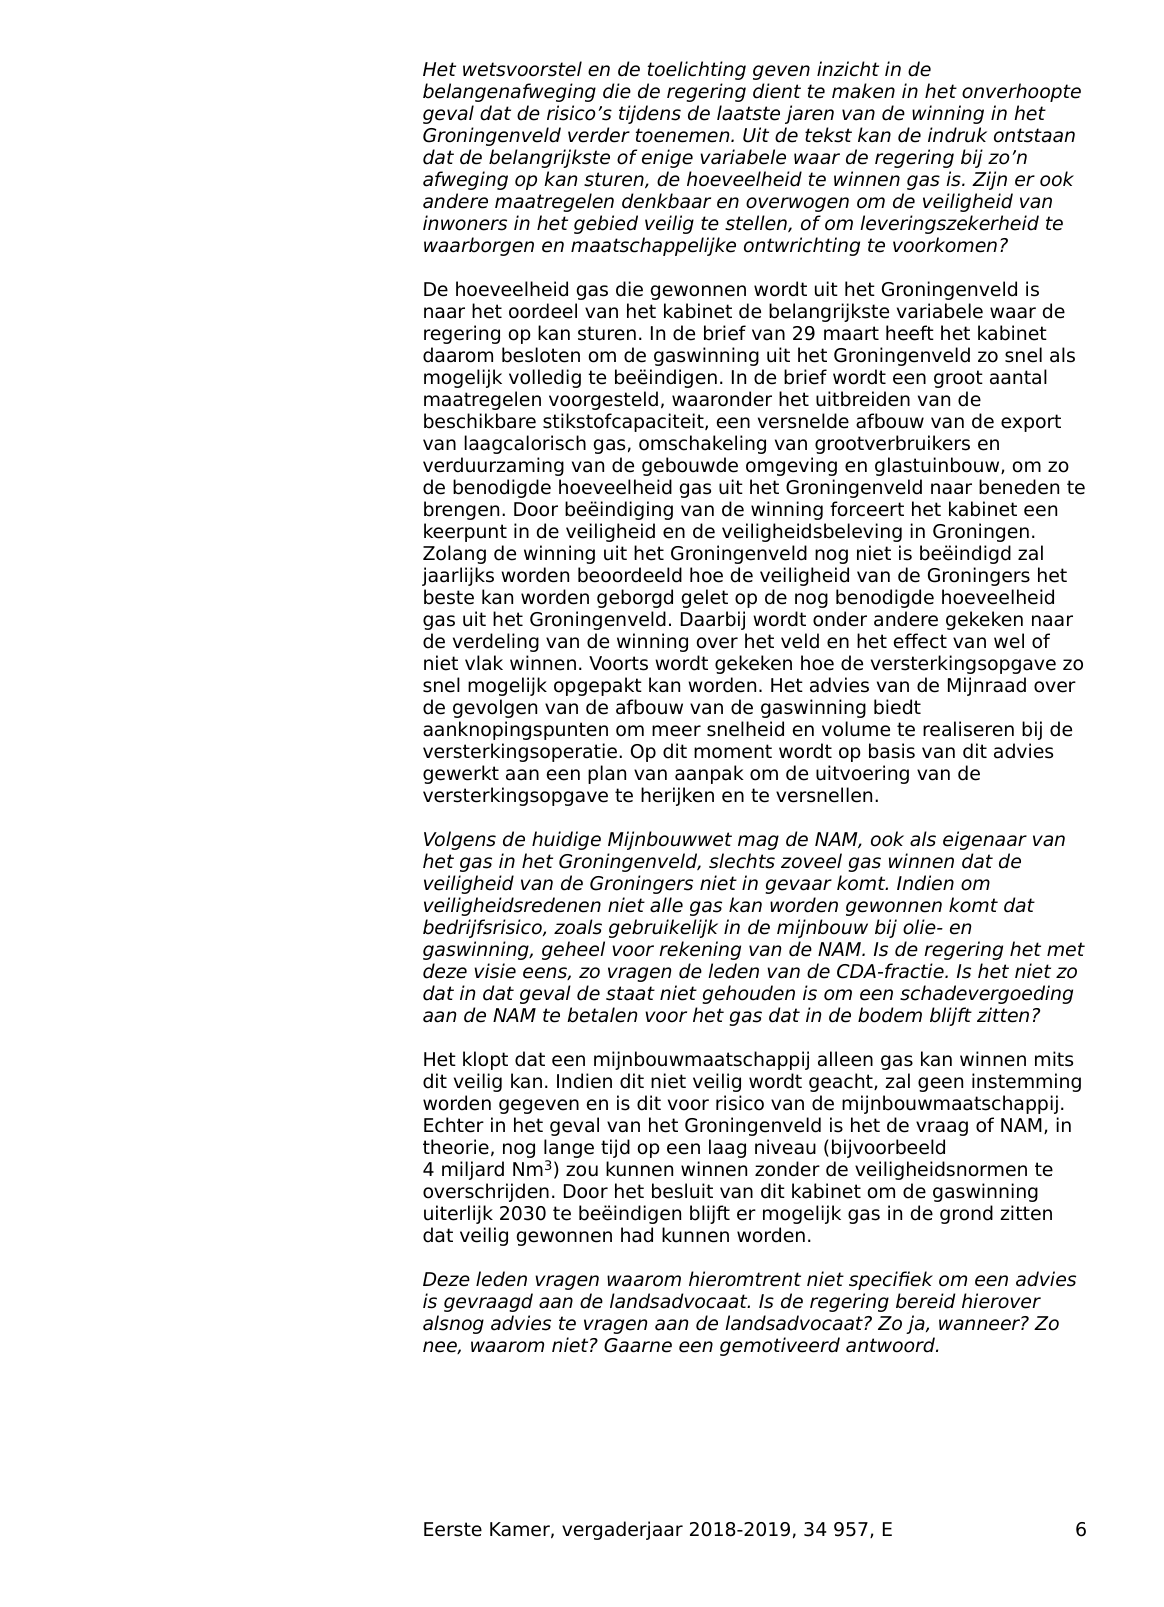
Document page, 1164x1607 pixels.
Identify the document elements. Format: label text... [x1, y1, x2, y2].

text Het wetsvoorstel en de toelichting geven inzicht in de belangenafweging die de regering dient te maken in het onverhoopte geval dat de risico’s tijdens de laatste jaren van de winning in het Groningenveld verder toenemen. Uit de tekst kan de indruk ontstaan dat de belangrijkste of enige variabele waar de regering bij zo’n afweging op kan sturen, de hoeveelheid te winnen gas is. Zijn er ook andere maatregelen denkbaar en overwogen om de veiligheid van inwoners in het gebied veilig te stellen, of om leveringszekerheid te waarborgen en maatschappelijke ontwrichting te voorkomen? [422, 59, 1087, 257]
text Deze leden vragen waarom hieromtrent niet specifiek om een advies is gevraagd aan de landsadvocaat. Is de regering bereid hierover alsnog advies te vragen aan de landsadvocaat? Zo ja, wanneer? Zo nee, waarom niet? Gaarne een gemotiveerd antwoord. [422, 1269, 1087, 1357]
text Het klopt dat een mijnbouwmaatschappij alleen gas kan winnen mits dit veilig kan. Indien dit niet veilig wordt geacht, zal geen instemming worden gegeven en is dit voor risico van de mijnbouwmaatschappij. Echter in het geval van het Groningenveld is het de vraag of NAM, in theorie, nog lange tijd op een laag niveau (bijvoorbeeld 4 miljard Nm3) zou kunnen winnen zonder de veiligheidsnormen te overschrijden. Door het besluit van dit kabinet om de gaswinning uiterlijk 2030 te beëindigen blijft er mogelijk gas in de grond zitten dat veilig gewonnen had kunnen worden. [422, 1049, 1087, 1247]
text De hoeveelheid gas die gewonnen wordt uit het Groningenveld is naar het oordeel van het kabinet de belangrijkste variabele waar de regering op kan sturen. In de brief van 29 maart heeft het kabinet daarom besloten om de gaswinning uit het Groningenveld zo snel als mogelijk volledig te beëindigen. In de brief wordt een groot aantal maatregelen voorgesteld, waaronder het uitbreiden van de beschikbare stikstofcapaciteit, een versnelde afbouw van de export van laagcalorisch gas, omschakeling van grootverbruikers en verduurzaming van de gebouwde omgeving en glastuinbouw, om zo de benodigde hoeveelheid gas uit het Groningenveld naar beneden te brengen. Door beëindiging van de winning forceert het kabinet een keerpunt in de veiligheid en de veiligheidsbeleving in Groningen. Zolang de winning uit het Groningenveld nog niet is beëindigd zal jaarlijks worden beoordeeld hoe de veiligheid van de Groningers het beste kan worden geborgd gelet op de nog benodigde hoeveelheid gas uit het Groningenveld. Daarbij wordt onder andere gekeken naar de verdeling van de winning over het veld en het effect van wel of niet vlak winnen. Voorts wordt gekeken hoe de versterkingsopgave zo snel mogelijk opgepakt kan worden. Het advies van de Mijnraad over de gevolgen van de afbouw van de gaswinning biedt aanknopingspunten om meer snelheid en volume te realiseren bij de versterkingsoperatie. Op dit moment wordt op basis van dit advies gewerkt aan een plan van aanpak om de uitvoering van de versterkingsopgave te herijken en te versnellen. [422, 279, 1087, 807]
text Volgens de huidige Mijnbouwwet mag de NAM, ook als eigenaar van het gas in het Groningenveld, slechts zoveel gas winnen dat de veiligheid van de Groningers niet in gevaar komt. Indien om veiligheidsredenen niet alle gas kan worden gewonnen komt dat bedrijfsrisico, zoals gebruikelijk in de mijnbouw bij olie- en gaswinning, geheel voor rekening van de NAM. Is de regering het met deze visie eens, zo vragen de leden van de CDA-fractie. Is het niet zo dat in dat geval de staat niet gehouden is om een schadevergoeding aan de NAM te betalen voor het gas dat in de bodem blijft zitten? [422, 829, 1087, 1027]
